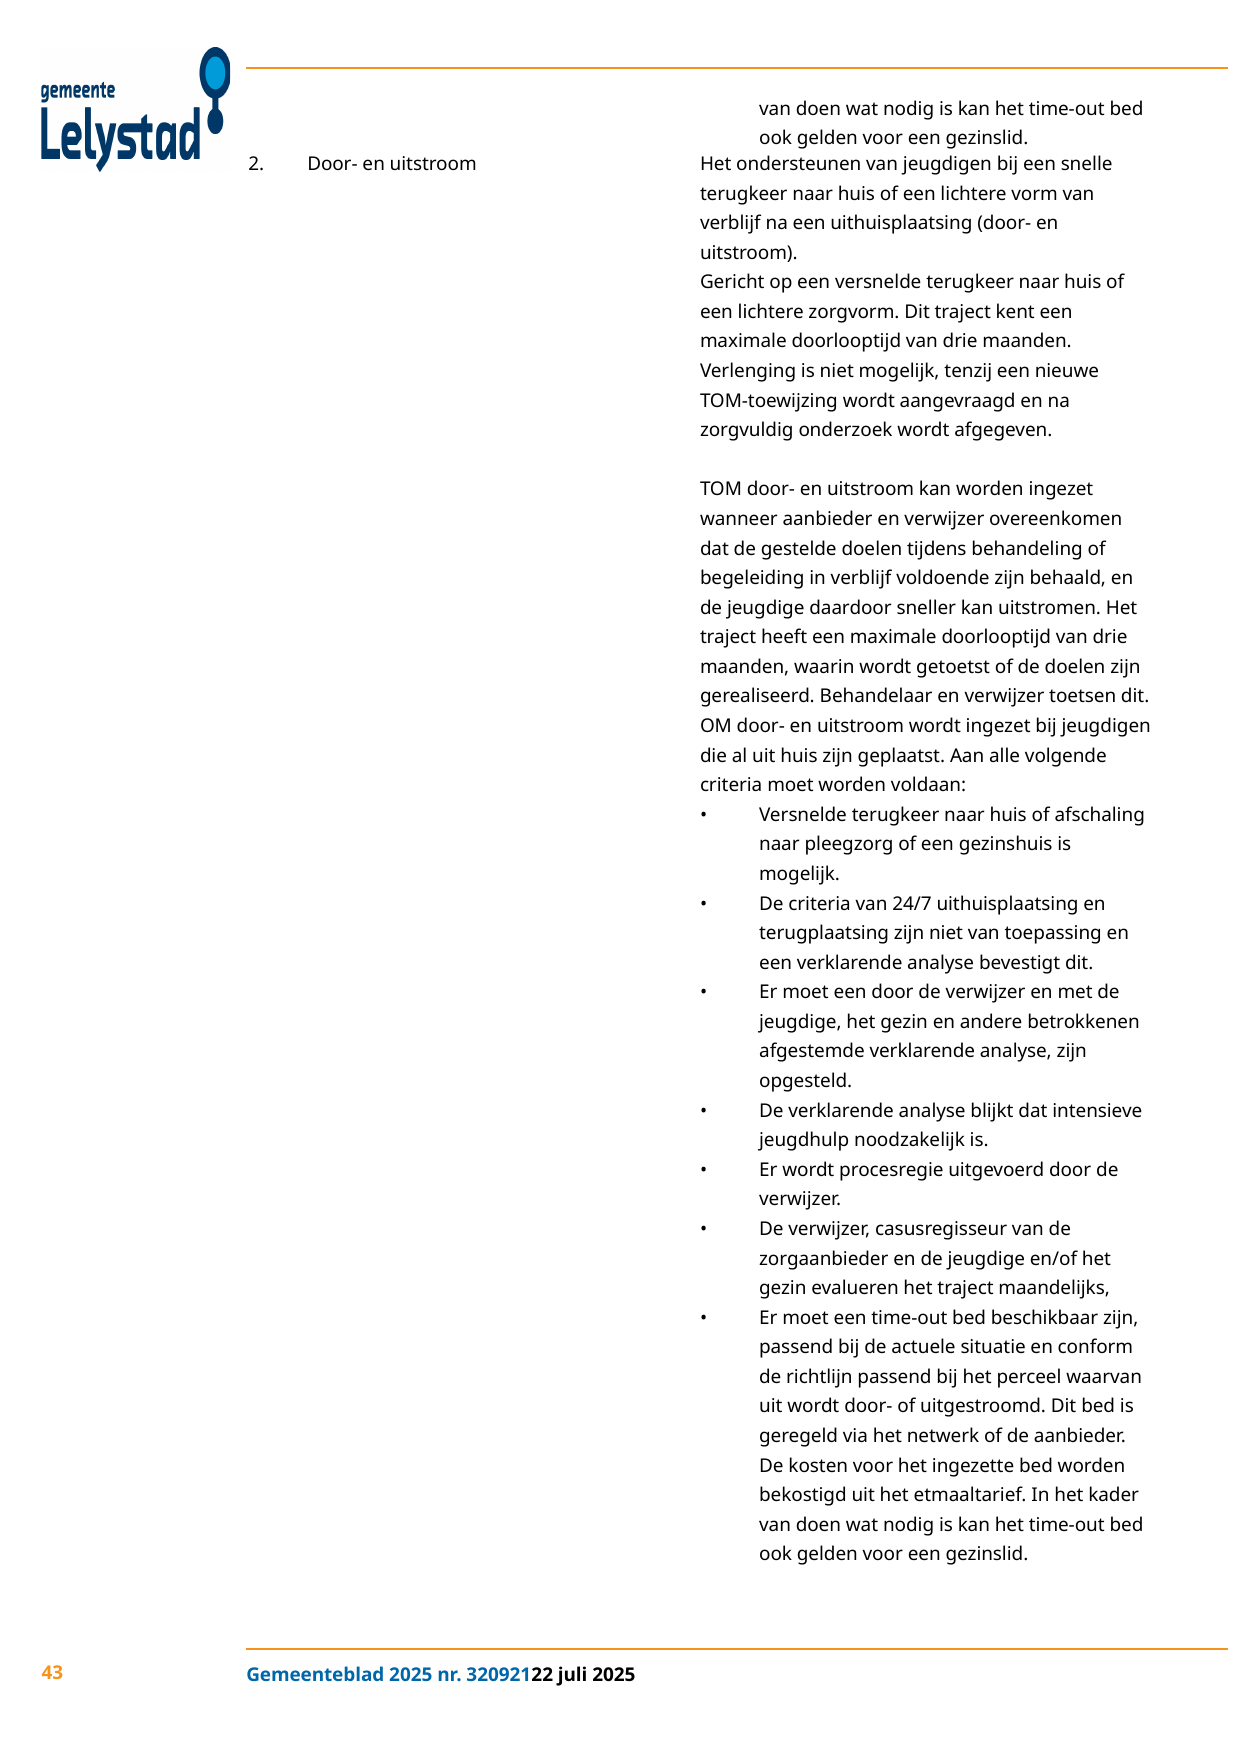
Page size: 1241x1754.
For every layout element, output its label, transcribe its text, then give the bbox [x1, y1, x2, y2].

table_cell Het ondersteunen van jeugdigen bij een snelle terugkeer naar huis of een lichtere vorm van verblijf na een uithuisplaatsing (door- en uitstroom). Gericht op een versnelde terugkeer naar huis of een lichtere zorgvorm. Dit traject kent een maximale doorlooptijd van drie maanden. Verlenging is niet mogelijk, tenzij een nieuwe TOM-toewijzing wordt aangevraagd en na zorgvuldig onderzoek wordt afgegeven. TOM door- en uitstroom kan worden ingezet wanneer aanbieder en verwijzer overeenkomen dat de gestelde doelen tijdens behandeling of begeleiding in verblijf voldoende zijn behaald, en de jeugdige daardoor sneller kan uitstromen. Het traject heeft een maximale doorlooptijd van drie maanden, waarin wordt getoetst of de doelen zijn gerealiseerd. Behandelaar en verwijzer toetsen dit. OM door- en uitstroom wordt ingezet bij jeugdigen die al uit huis zijn geplaatst. Aan alle volgende criteria moet worden voldaan: Versnelde terugkeer naar huis of afschaling naar pleegzorg of een gezinshuis is mogelijk. De criteria van 24/7 uithuisplaatsing en terugplaatsing zijn niet van toepassing en een verklarende analyse bevestigt dit. Er moet een door de verwijzer en met de jeugdige, het gezin en andere betrokkenen afgestemde verklarende analyse, zijn opgesteld. De verklarende analyse blijkt dat intensieve jeugdhulp noodzakelijk is. Er wordt procesregie uitgevoerd door de verwijzer. De verwijzer, casusregisseur van de zorgaanbieder en de jeugdige en/of het gezin evalueren het traject maandelijks, Er moet een time-out bed beschikbaar zijn, passend bij de actuele situatie en conform de richtlijn passend bij het perceel waarvan uit wordt door- of uitgestroomd. Dit bed is geregeld via het netwerk of de aanbieder. De kosten voor het ingezette bed worden bekostigd uit het etmaaltarief. In het kader van doen wat nodig is kan het time-out bed ook gelden voor een gezinslid. [700, 150, 1152, 1566]
table_cell [248, 95, 700, 150]
table_cell Door- en uitstroom [248, 150, 700, 1566]
table_cell van doen wat nodig is kan het time-out bed ook gelden voor een gezinslid. [700, 95, 1152, 150]
picture [41, 47, 231, 172]
